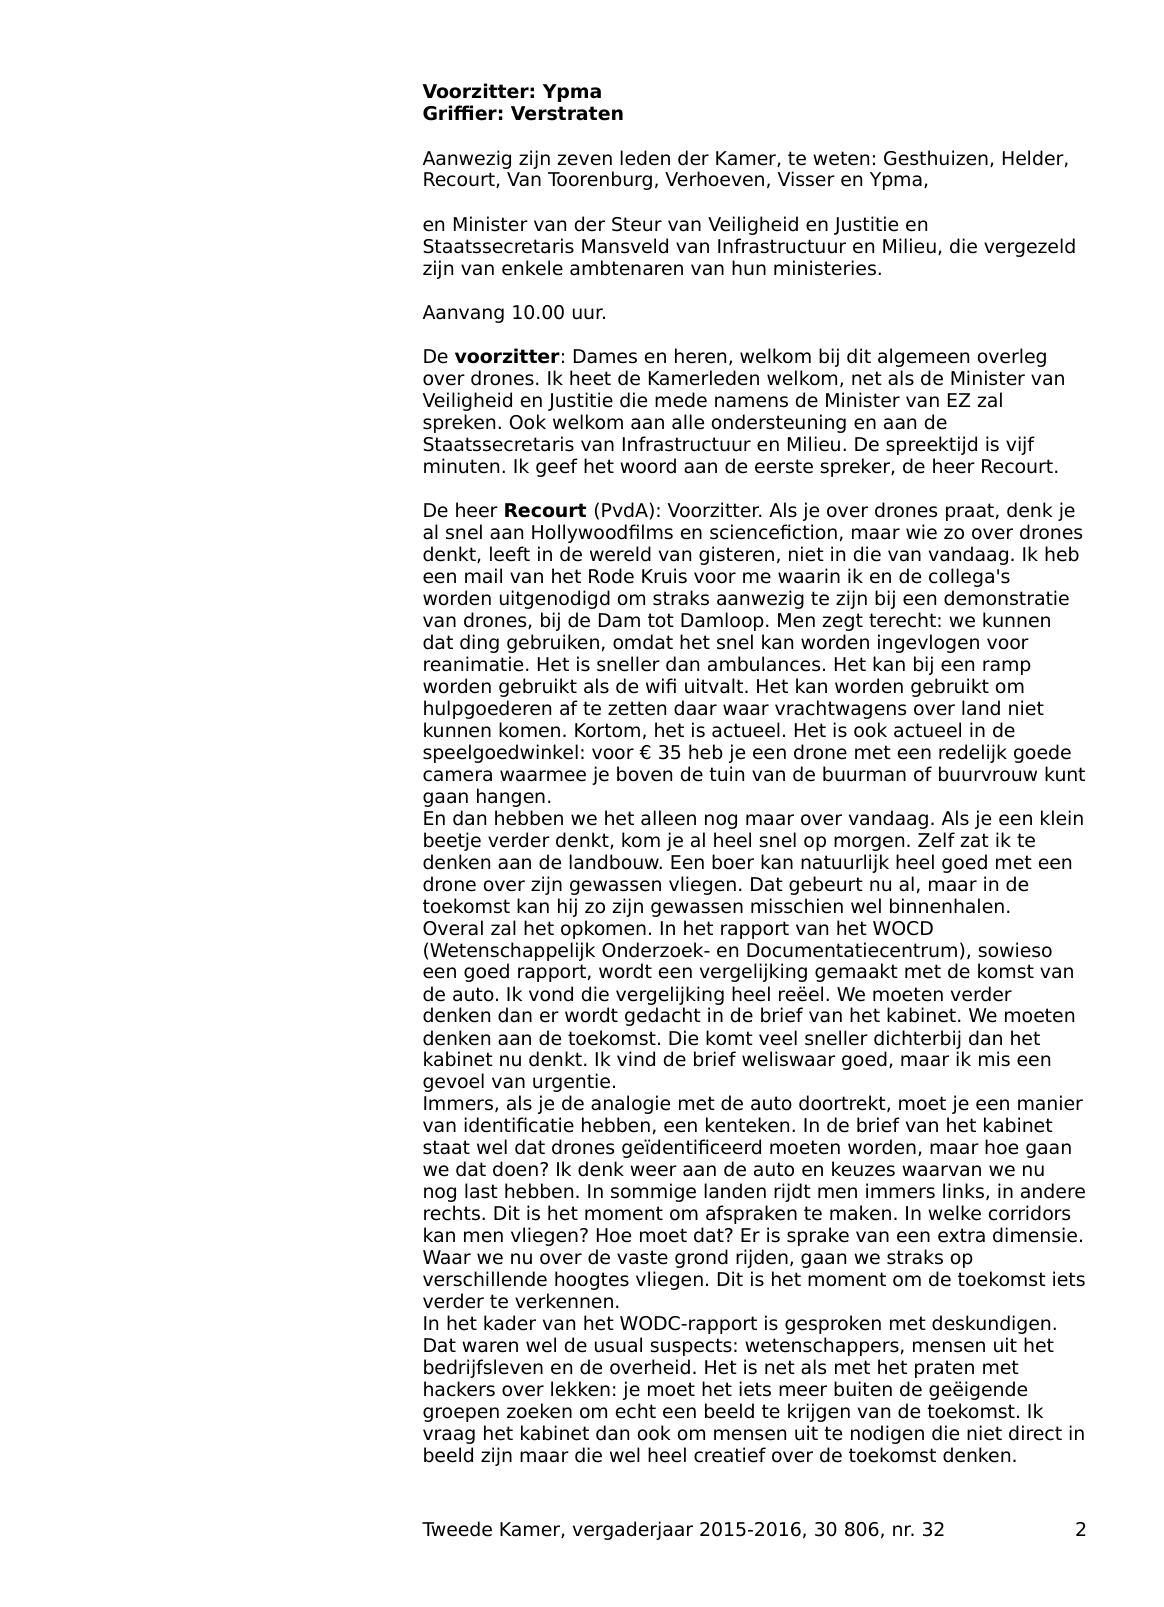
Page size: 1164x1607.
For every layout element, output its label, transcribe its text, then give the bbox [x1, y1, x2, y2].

text En dan hebben we het alleen nog maar over vandaag. Als je een klein beetje verder denkt, kom je al heel snel op morgen. Zelf zat ik te denken aan de landbouw. Een boer kan natuurlijk heel goed met een drone over zijn gewassen vliegen. Dat gebeurt nu al, maar in de toekomst kan hij zo zijn gewassen misschien wel binnenhalen. [422, 808, 1087, 917]
text Griffier: Verstraten [422, 103, 1087, 125]
text Voorzitter: Ypma [422, 81, 1087, 103]
text Aanwezig zijn zeven leden der Kamer, te weten: Gesthuizen, Helder, Recourt, Van Toorenburg, Verhoeven, Visser en Ypma, [422, 147, 1087, 191]
text De voorzitter: Dames en heren, welkom bij dit algemeen overleg over drones. Ik heet de Kamerleden welkom, net als de Minister van Veiligheid en Justitie die mede namens de Minister van EZ zal spreken. Ook welkom aan alle ondersteuning en aan de Staatssecretaris van Infrastructuur en Milieu. De spreektijd is vijf minuten. Ik geef het woord aan de eerste spreker, de heer Recourt. [422, 346, 1087, 478]
text De heer Recourt (PvdA): Voorzitter. Als je over drones praat, denk je al snel aan Hollywoodfilms en sciencefiction, maar wie zo over drones denkt, leeft in de wereld van gisteren, niet in die van vandaag. Ik heb een mail van het Rode Kruis voor me waarin ik en de collega's worden uitgenodigd om straks aanwezig te zijn bij een demonstratie van drones, bij de Dam tot Damloop. Men zegt terecht: we kunnen dat ding gebruiken, omdat het snel kan worden ingevlogen voor reanimatie. Het is sneller dan ambulances. Het kan bij een ramp worden gebruikt als de wifi uitvalt. Het kan worden gebruikt om hulpgoederen af te zetten daar waar vrachtwagens over land niet kunnen komen. Kortom, het is actueel. Het is ook actueel in de speelgoedwinkel: voor € 35 heb je een drone met een redelijk goede camera waarmee je boven de tuin van de buurman of buurvrouw kunt gaan hangen. [422, 500, 1087, 808]
text Overal zal het opkomen. In het rapport van het WOCD (Wetenschappelijk Onderzoek- en Documentatiecentrum), sowieso een goed rapport, wordt een vergelijking gemaakt met de komst van de auto. Ik vond die vergelijking heel reëel. We moeten verder denken dan er wordt gedacht in de brief van het kabinet. We moeten denken aan de toekomst. Die komt veel sneller dichterbij dan het kabinet nu denkt. Ik vind de brief weliswaar goed, maar ik mis een gevoel van urgentie. [422, 917, 1087, 1093]
text en Minister van der Steur van Veiligheid en Justitie en Staatssecretaris Mansveld van Infrastructuur en Milieu, die vergezeld zijn van enkele ambtenaren van hun ministeries. [422, 213, 1087, 279]
text Immers, als je de analogie met de auto doortrekt, moet je een manier van identificatie hebben, een kenteken. In de brief van het kabinet staat wel dat drones geïdentificeerd moeten worden, maar hoe gaan we dat doen? Ik denk weer aan de auto en keuzes waarvan we nu nog last hebben. In sommige landen rijdt men immers links, in andere rechts. Dit is het moment om afspraken te maken. In welke corridors kan men vliegen? Hoe moet dat? Er is sprake van een extra dimensie. Waar we nu over de vaste grond rijden, gaan we straks op verschillende hoogtes vliegen. Dit is het moment om de toekomst iets verder te verkennen. [422, 1093, 1087, 1313]
text In het kader van het WODC-rapport is gesproken met deskundigen. Dat waren wel de usual suspects: wetenschappers, mensen uit het bedrijfsleven en de overheid. Het is net als met het praten met hackers over lekken: je moet het iets meer buiten de geëigende groepen zoeken om echt een beeld te krijgen van de toekomst. Ik vraag het kabinet dan ook om mensen uit te nodigen die niet direct in beeld zijn maar die wel heel creatief over de toekomst denken. [422, 1313, 1087, 1467]
text Aanvang 10.00 uur. [422, 302, 1087, 324]
